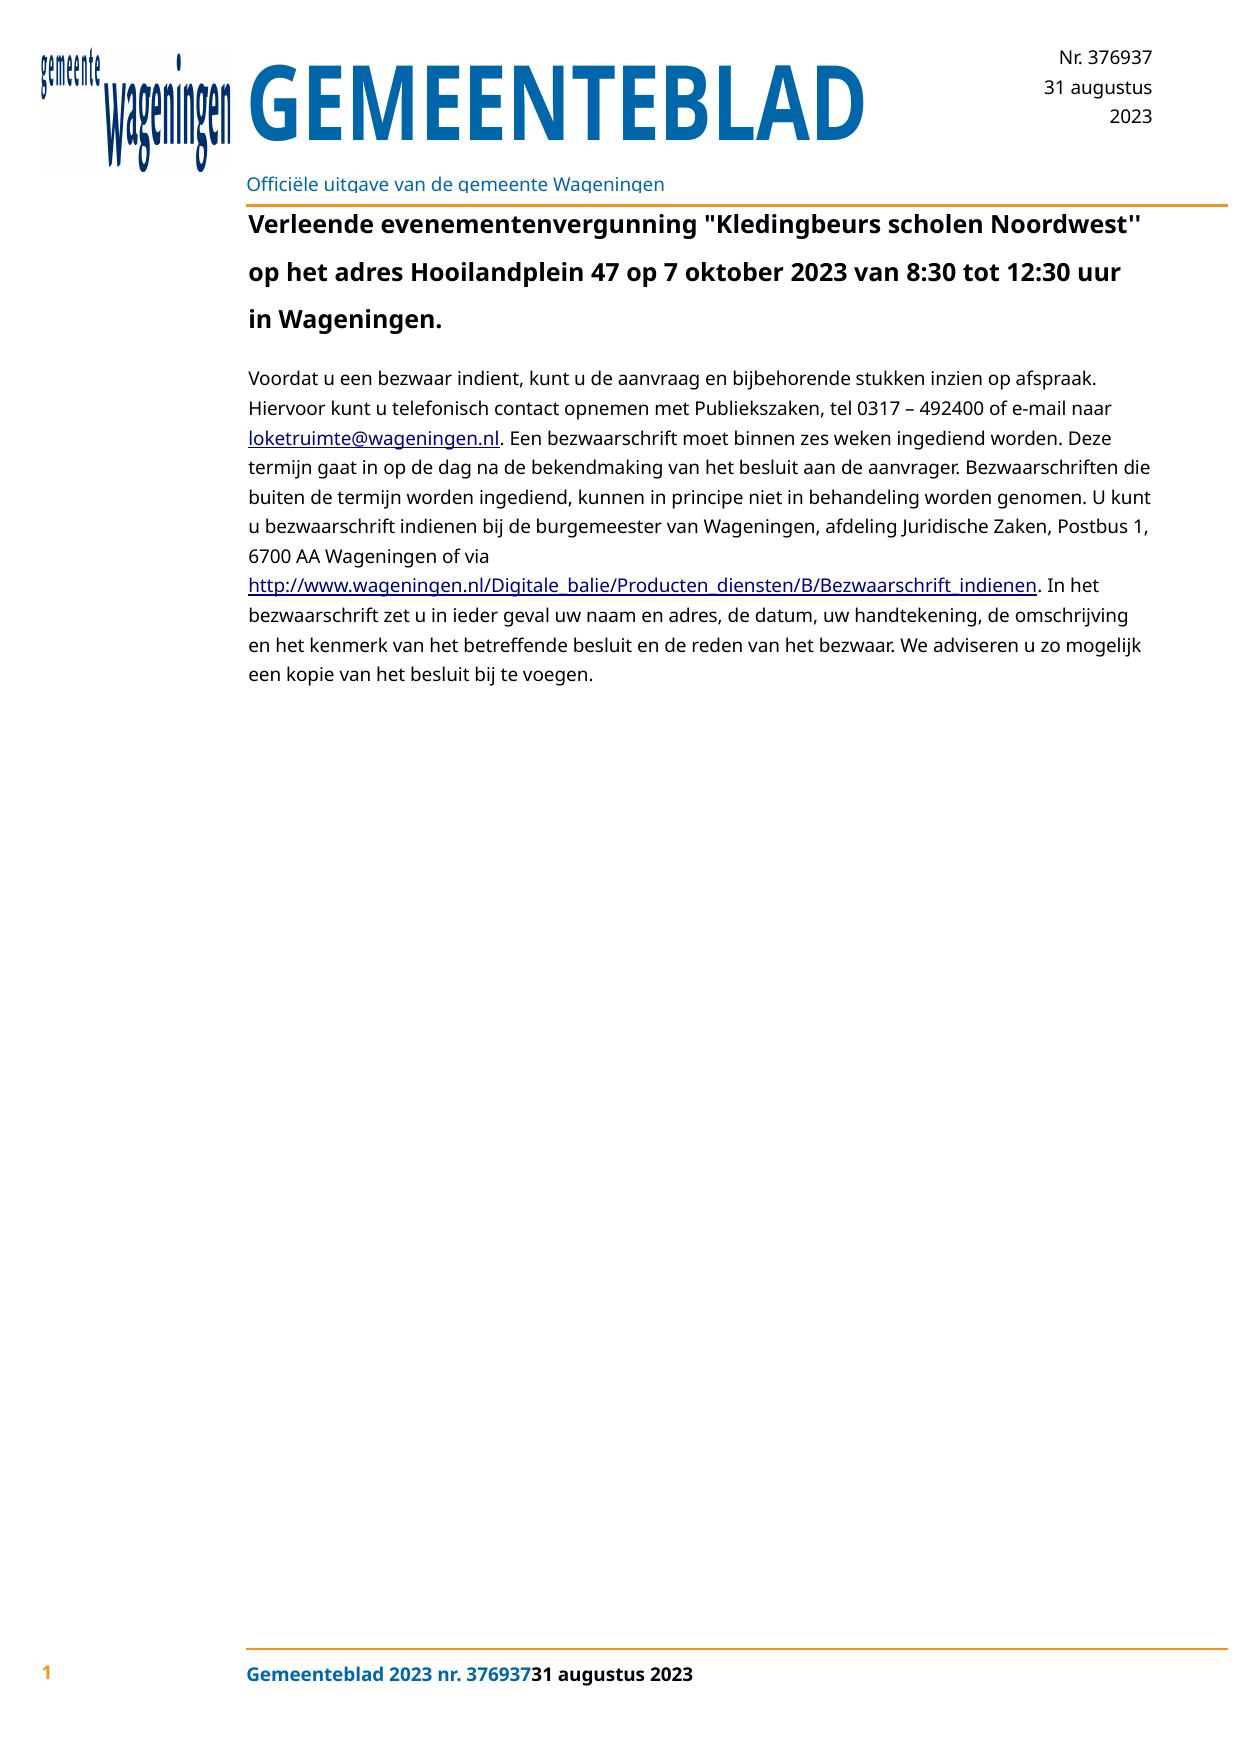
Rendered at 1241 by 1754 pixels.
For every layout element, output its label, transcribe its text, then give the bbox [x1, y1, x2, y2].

text Voordat u een bezwaar indient, kunt u de aanvraag en bijbehorende stukken inzien op afspraak. Hiervoor kunt u telefonisch contact opnemen met Publiekszaken, tel 0317 – 492400 of e-mail naar loketruimte@wageningen.nl. Een bezwaarschrift moet binnen zes weken ingediend worden. Deze termijn gaat in op de dag na de bekendmaking van het besluit aan de aanvrager. Bezwaarschriften die buiten de termijn worden ingediend, kunnen in principe niet in behandeling worden genomen. U kunt u bezwaarschrift indienen bij de burgemeester van Wageningen, afdeling Juridische Zaken, Postbus 1, 6700 AA Wageningen of via http://www.wageningen.nl/Digitale_balie/Producten_diensten/B/Bezwaarschrift_indienen. In het bezwaarschrift zet u in ieder geval uw naam en adres, de datum, uw handtekening, de omschrijving en het kenmerk van het betreffende besluit en de reden van het bezwaar. We adviseren u zo mogelijk een kopie van het besluit bij te voegen. [248, 366, 1152, 687]
picture [41, 47, 231, 172]
text Verleende evenementenvergunning "Kledingbeurs scholen Noordwest'' op het adres Hooilandplein 47 op 7 oktober 2023 van 8:30 tot 12:30 uur in Wageningen. [248, 207, 1152, 336]
